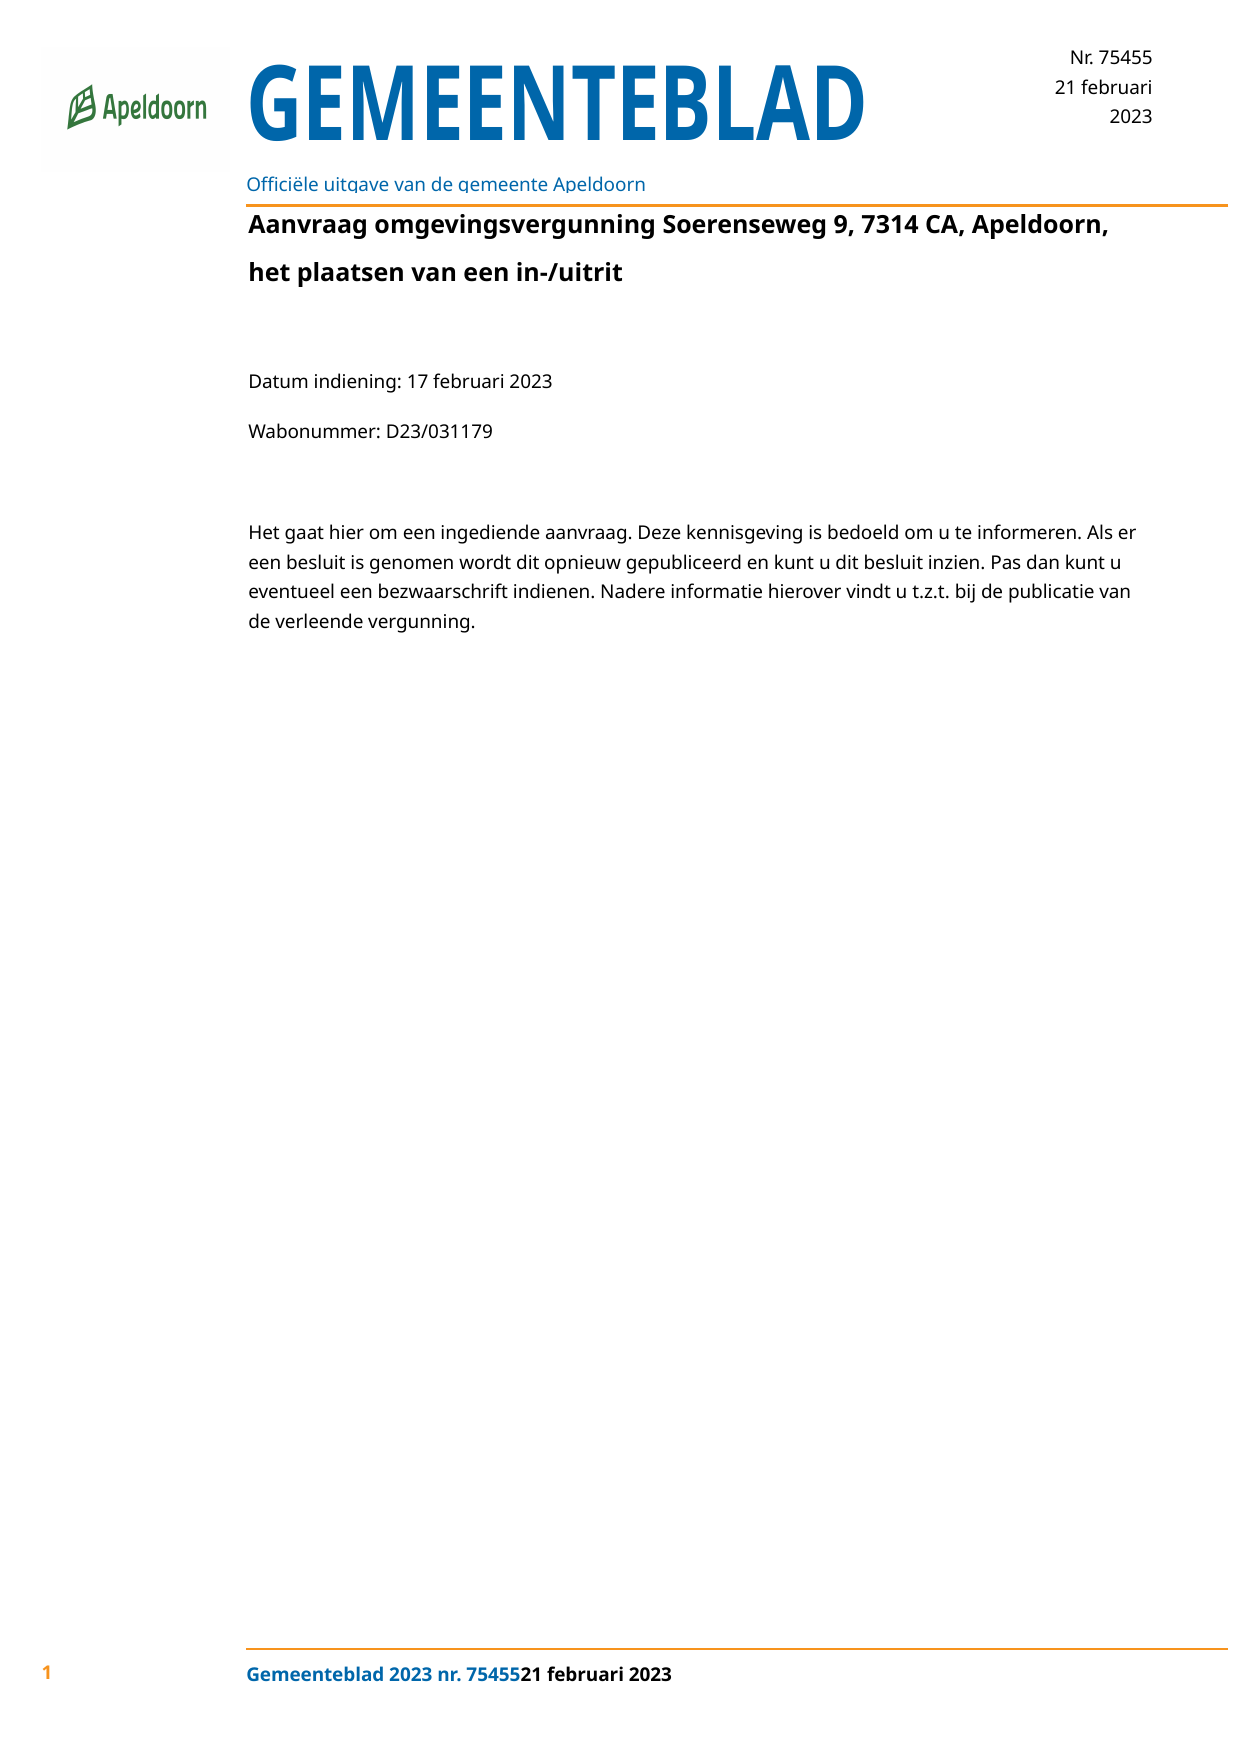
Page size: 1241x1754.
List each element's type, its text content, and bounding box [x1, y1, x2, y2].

text Wabonummer: D23/031179 [248, 419, 1152, 444]
text Aanvraag omgevingsvergunning Soerenseweg 9, 7314 CA, Apeldoorn, het plaatsen van een in-/uitrit [248, 207, 1152, 288]
text Het gaat hier om een ingediende aanvraag. Deze kennisgeving is bedoeld om u te informeren. Als er een besluit is genomen wordt dit opnieuw gepubliceerd en kunt u dit besluit inzien. Pas dan kunt u eventueel een bezwaarschrift indienen. Nadere informatie hierover vindt u t.z.t. bij de publicatie van de verleende vergunning. [248, 519, 1152, 634]
text Datum indiening: 17 februari 2023 [248, 368, 1152, 394]
picture [41, 47, 231, 172]
